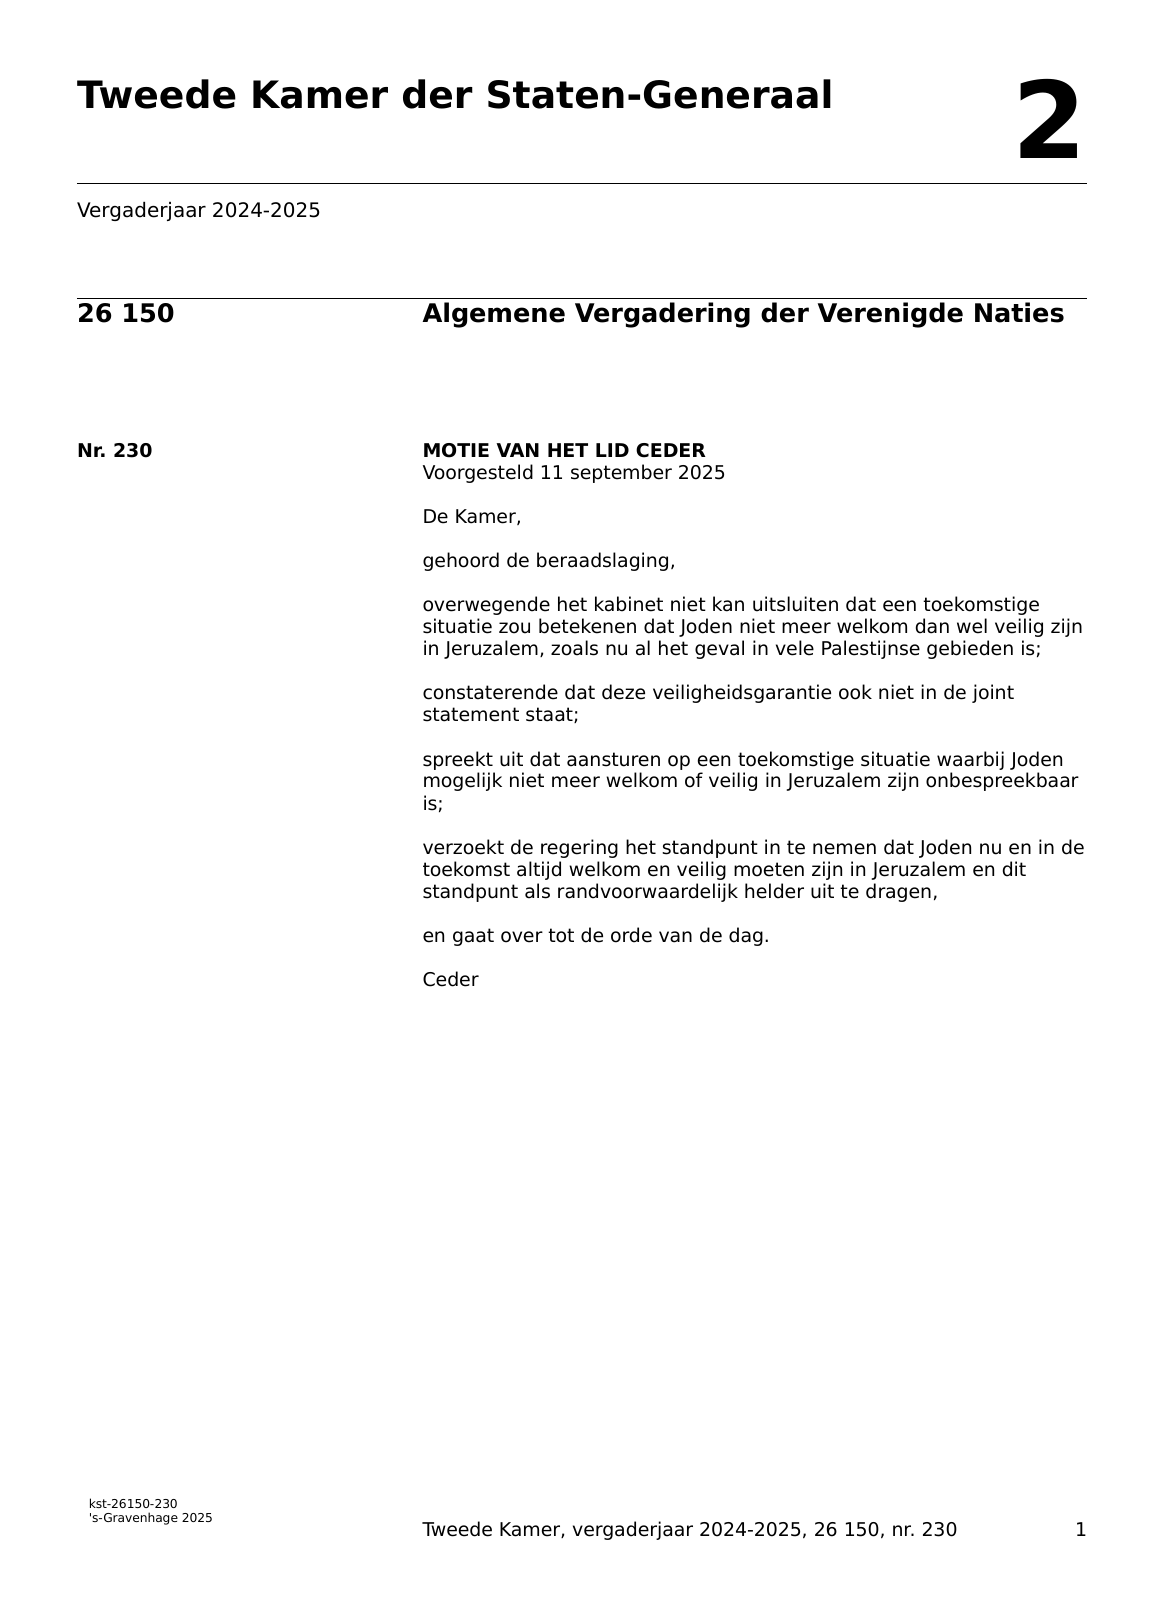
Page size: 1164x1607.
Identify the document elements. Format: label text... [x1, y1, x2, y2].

subtitle Nr. 230 MOTIE VAN HET LID CEDER [77, 440, 1087, 462]
text gehoord de beraadslaging, [422, 550, 1087, 572]
subtitle 26 150 Algemene Vergadering der Verenigde Naties [77, 299, 1087, 329]
table_header 2 [886, 59, 1087, 183]
text kst-26150-230 [88, 1497, 323, 1511]
text spreekt uit dat aansturen op een toekomstige situatie waarbij Joden mogelijk niet meer welkom of veilig in Jeruzalem zijn onbespreekbaar is; [422, 748, 1087, 814]
text De Kamer, [422, 506, 1087, 528]
text Ceder [422, 969, 1087, 991]
table_header Tweede Kamer der Staten-Generaal [77, 59, 886, 183]
text en gaat over tot de orde van de dag. [422, 925, 1087, 947]
text constaterende dat deze veiligheidsgarantie ook niet in de joint statement staat; [422, 682, 1087, 726]
text verzoekt de regering het standpunt in te nemen dat Joden nu en in de toekomst altijd welkom en veilig moeten zijn in Jeruzalem en dit standpunt als randvoorwaardelijk helder uit te dragen, [422, 837, 1087, 902]
text 's-Gravenhage 2025 [88, 1511, 323, 1525]
text overwegende het kabinet niet kan uitsluiten dat een toekomstige situatie zou betekenen dat Joden niet meer welkom dan wel veilig zijn in Jeruzalem, zoals nu al het geval in vele Palestijnse gebieden is; [422, 594, 1087, 660]
table_cell Vergaderjaar 2024-2025 [77, 184, 1087, 298]
text Voorgesteld 11 september 2025 [422, 462, 1087, 484]
